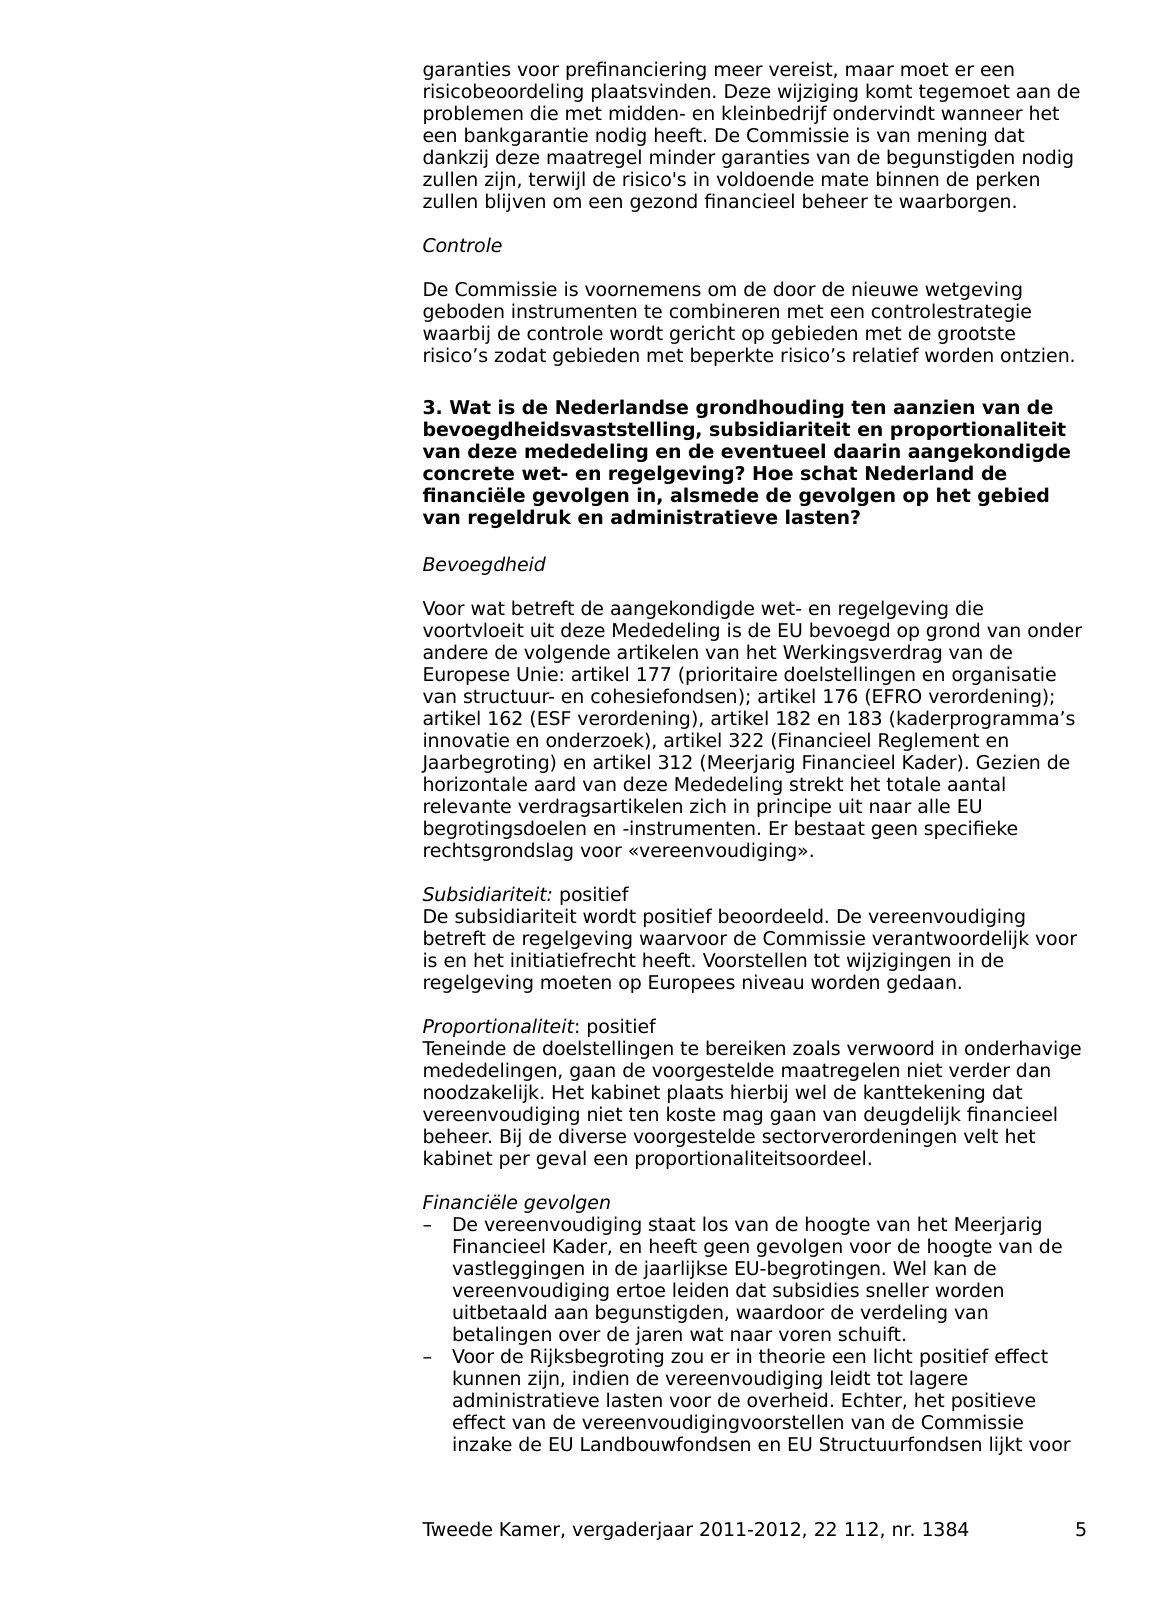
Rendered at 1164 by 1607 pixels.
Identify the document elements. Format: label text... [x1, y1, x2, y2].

text – Voor de Rijksbegroting zou er in theorie een licht positief effect kunnen zijn, indien de vereenvoudiging leidt tot lagere administratieve lasten voor de overheid. Echter, het positieve effect van de vereenvoudigingvoorstellen van de Commissie inzake de EU Landbouwfondsen en EU Structuurfondsen lijkt voor [422, 1346, 1087, 1456]
text garanties voor prefinanciering meer vereist, maar moet er een risicobeoordeling plaatsvinden. Deze wijziging komt tegemoet aan de problemen die met midden- en kleinbedrijf ondervindt wanneer het een bankgarantie nodig heeft. De Commissie is van mening dat dankzij deze maatregel minder garanties van de begunstigden nodig zullen zijn, terwijl de risico's in voldoende mate binnen de perken zullen blijven om een gezond financieel beheer te waarborgen. [422, 59, 1087, 213]
text – De vereenvoudiging staat los van de hoogte van het Meerjarig Financieel Kader, en heeft geen gevolgen voor de hoogte van de vastleggingen in de jaarlijkse EU-begrotingen. Wel kan de vereenvoudiging ertoe leiden dat subsidies sneller worden uitbetaald aan begunstigden, waardoor de verdeling van betalingen over de jaren wat naar voren schuift. [422, 1214, 1087, 1346]
text Proportionaliteit: positief [422, 1016, 1087, 1038]
text De Commissie is voornemens om de door de nieuwe wetgeving geboden instrumenten te combineren met een controlestrategie waarbij de controle wordt gericht op gebieden met de grootste risico’s zodat gebieden met beperkte risico’s relatief worden ontzien. [422, 279, 1087, 367]
text Voor wat betreft de aangekondigde wet- en regelgeving die voortvloeit uit deze Mededeling is de EU bevoegd op grond van onder andere de volgende artikelen van het Werkingsverdrag van de Europese Unie: artikel 177 (prioritaire doelstellingen en organisatie van structuur- en cohesiefondsen); artikel 176 (EFRO verordening); artikel 162 (ESF verordening), artikel 182 en 183 (kaderprogramma’s innovatie en onderzoek), artikel 322 (Financieel Reglement en Jaarbegroting) en artikel 312 (Meerjarig Financieel Kader). Gezien de horizontale aard van deze Mededeling strekt het totale aantal relevante verdragsartikelen zich in principe uit naar alle EU begrotingsdoelen en -instrumenten. Er bestaat geen specifieke rechtsgrondslag voor «vereenvoudiging». [422, 598, 1087, 862]
text Teneinde de doelstellingen te bereiken zoals verwoord in onderhavige mededelingen, gaan de voorgestelde maatregelen niet verder dan noodzakelijk. Het kabinet plaats hierbij wel de kanttekening dat vereenvoudiging niet ten koste mag gaan van deugdelijk financieel beheer. Bij de diverse voorgestelde sectorverordeningen velt het kabinet per geval een proportionaliteitsoordeel. [422, 1038, 1087, 1170]
subtitle 3. Wat is de Nederlandse grondhouding ten aanzien van de bevoegdheidsvaststelling, subsidiariteit en proportionaliteit van deze mededeling en de eventueel daarin aangekondigde concrete wet- en regelgeving? Hoe schat Nederland de financiële gevolgen in, alsmede de gevolgen op het gebied van regeldruk en administratieve lasten? [422, 397, 1087, 529]
subtitle Controle [422, 235, 1087, 257]
subtitle Bevoegdheid [422, 554, 1087, 576]
text De subsidiariteit wordt positief beoordeeld. De vereenvoudiging betreft de regelgeving waarvoor de Commissie verantwoordelijk voor is en het initiatiefrecht heeft. Voorstellen tot wijzigingen in de regelgeving moeten op Europees niveau worden gedaan. [422, 906, 1087, 994]
subtitle Financiële gevolgen [422, 1192, 1087, 1214]
text Subsidiariteit: positief [422, 884, 1087, 906]
